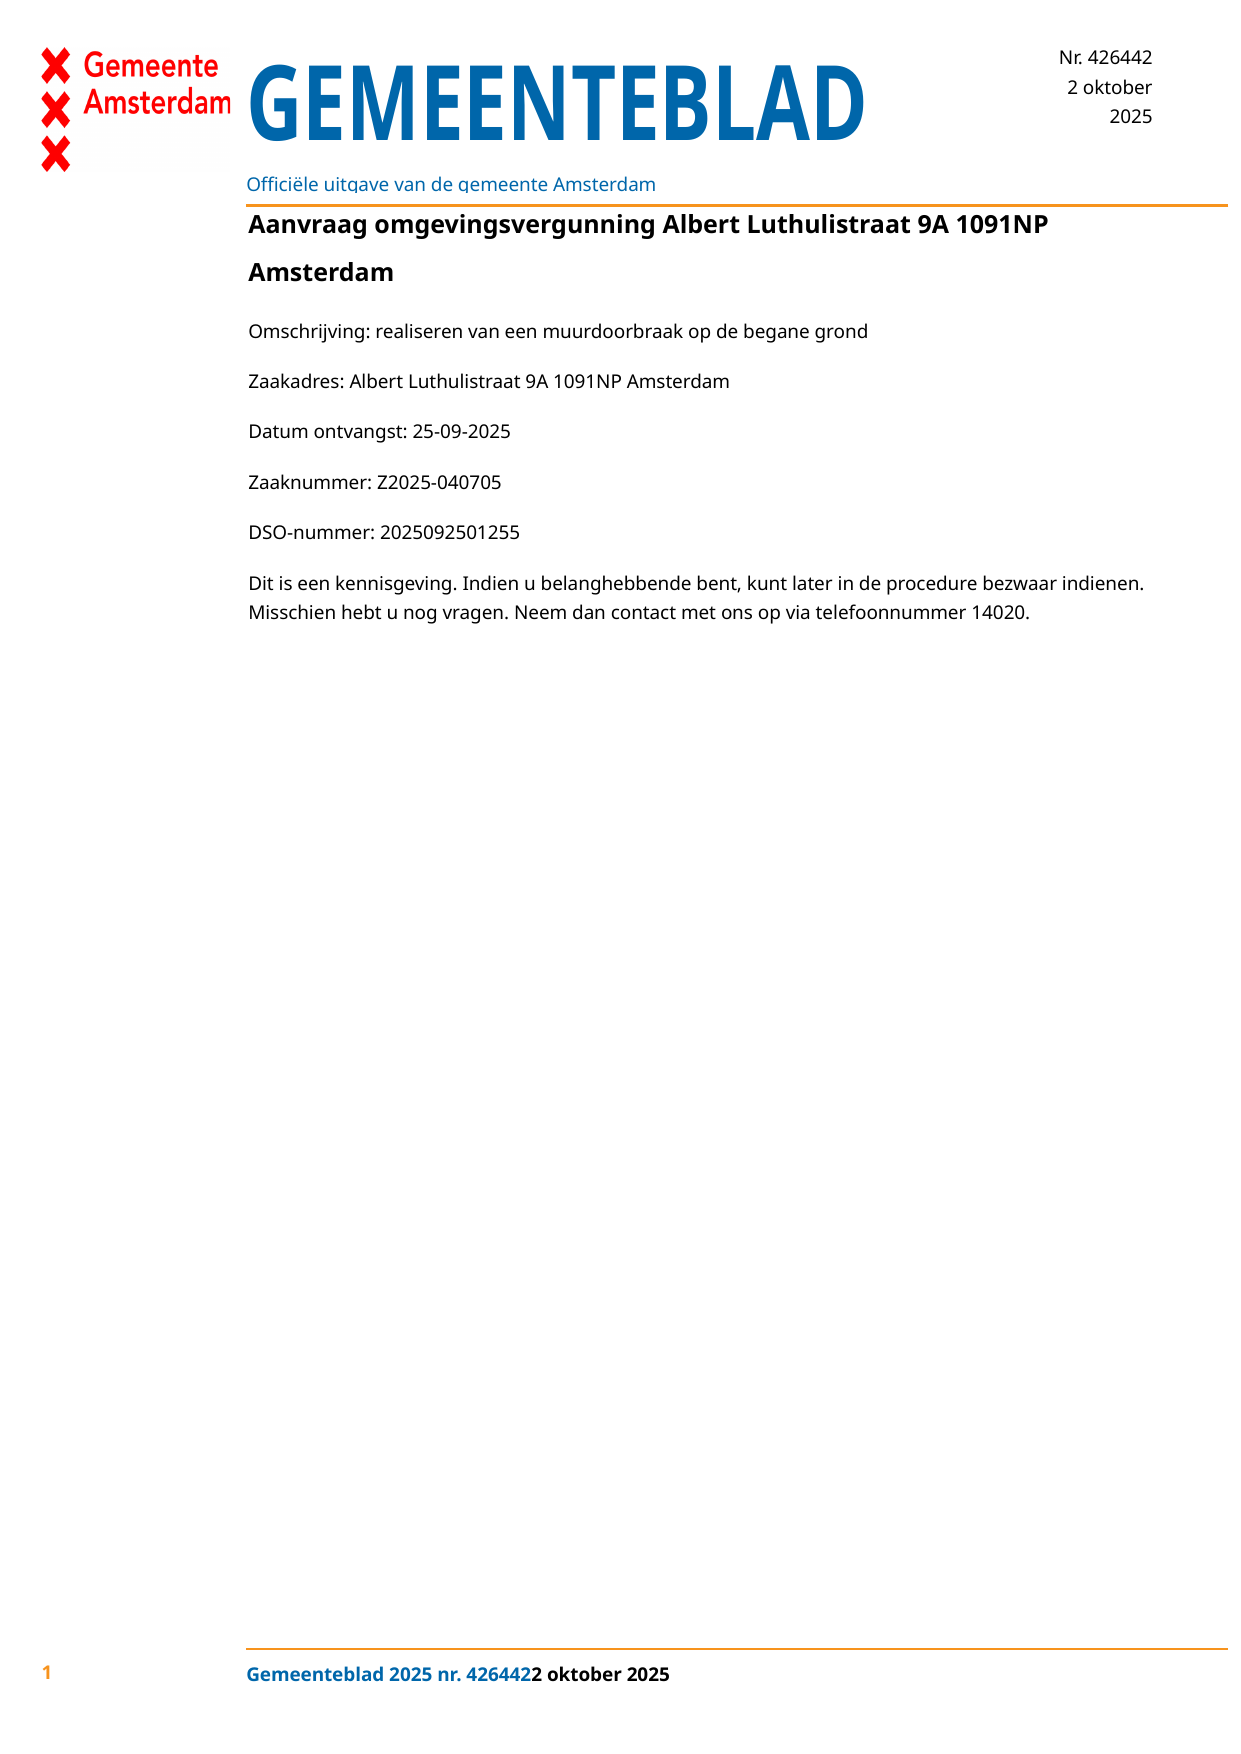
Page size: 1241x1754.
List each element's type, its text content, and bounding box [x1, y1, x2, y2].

picture [41, 47, 231, 172]
text Zaakadres: Albert Luthulistraat 9A 1091NP Amsterdam [248, 368, 1152, 394]
text Datum ontvangst: 25-09-2025 [248, 419, 1152, 444]
text Dit is een kennisgeving. Indien u belanghebbende bent, kunt later in de procedure bezwaar indienen. Misschien hebt u nog vragen. Neem dan contact met ons op via telefoonnummer 14020. [248, 570, 1152, 625]
text Zaaknummer: Z2025-040705 [248, 469, 1152, 495]
text Omschrijving: realiseren van een muurdoorbraak op de begane grond [248, 318, 1152, 344]
text Aanvraag omgevingsvergunning Albert Luthulistraat 9A 1091NP Amsterdam [248, 207, 1152, 288]
text DSO-nummer: 2025092501255 [248, 519, 1152, 545]
